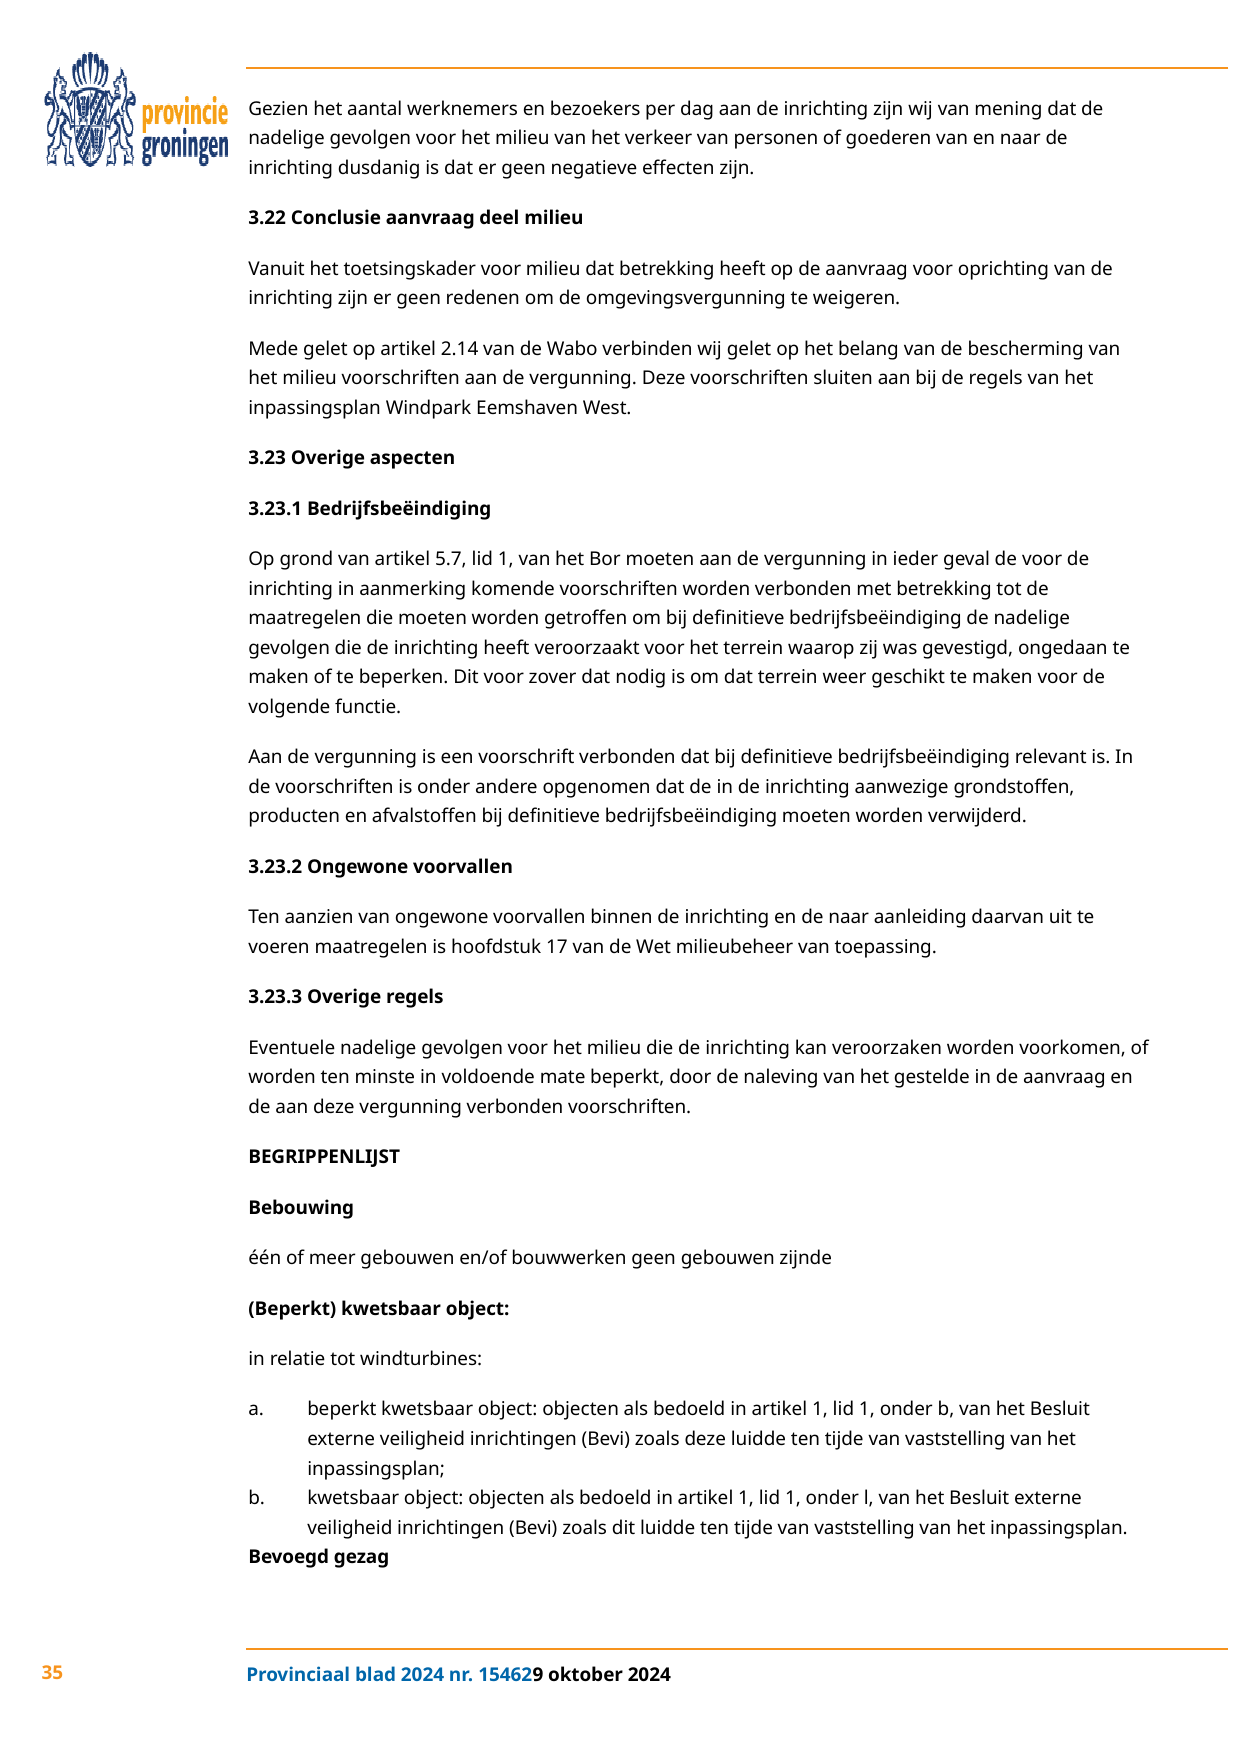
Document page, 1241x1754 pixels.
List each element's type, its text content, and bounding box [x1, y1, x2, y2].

text Bevoegd gezag [248, 1543, 1152, 1569]
text Gezien het aantal werknemers en bezoekers per dag aan de inrichting zijn wij van mening dat de nadelige gevolgen voor het milieu van het verkeer van personen of goederen van en naar de inrichting dusdanig is dat er geen negatieve effecten zijn. [248, 95, 1152, 180]
text (Beperkt) kwetsbaar object: [248, 1295, 1152, 1321]
text Vanuit het toetsingskader voor milieu dat betrekking heeft op de aanvraag voor oprichting van de inrichting zijn er geen redenen om de omgevingsvergunning te weigeren. [248, 255, 1152, 310]
text 3.23 Overige aspecten [248, 444, 1152, 470]
text 3.23.2 Ongewone voorvallen [248, 853, 1152, 879]
text 3.23.3 Overige regels [248, 983, 1152, 1009]
text Aan de vergunning is een voorschrift verbonden dat bij definitieve bedrijfsbeëindiging relevant is. In de voorschriften is onder andere opgenomen dat de in de inrichting aanwezige grondstoffen, producten en afvalstoffen bij definitieve bedrijfsbeëindiging moeten worden verwijderd. [248, 743, 1152, 828]
text Eventuele nadelige gevolgen voor het milieu die de inrichting kan veroorzaken worden voorkomen, of worden ten minste in voldoende mate beperkt, door de naleving van het gestelde in de aanvraag en de aan deze vergunning verbonden voorschriften. [248, 1034, 1152, 1119]
text Mede gelet op artikel 2.14 van de Wabo verbinden wij gelet op het belang van de bescherming van het milieu voorschriften aan de vergunning. Deze voorschriften sluiten aan bij de regels van het inpassingsplan Windpark Eemshaven West. [248, 335, 1152, 420]
picture [41, 47, 231, 172]
text één of meer gebouwen en/of bouwwerken geen gebouwen zijnde [248, 1244, 1152, 1270]
text 3.23.1 Bedrijfsbeëindiging [248, 495, 1152, 521]
text BEGRIPPENLIJST [248, 1143, 1152, 1169]
text Bebouwing [248, 1194, 1152, 1220]
text in relatie tot windturbines: [248, 1345, 1152, 1371]
text 3.22 Conclusie aanvraag deel milieu [248, 204, 1152, 230]
list kwetsbaar object: objecten als bedoeld in artikel 1, lid 1, onder l, van het Besluit externe veiligheid inrichtingen (Bevi) zoals dit luidde ten tijde van vaststelling van het inpassingsplan. [248, 1484, 1152, 1540]
list beperkt kwetsbaar object: objecten als bedoeld in artikel 1, lid 1, onder b, van het Besluit externe veiligheid inrichtingen (Bevi) zoals deze luidde ten tijde van vaststelling van het inpassingsplan; [248, 1396, 1152, 1481]
text Op grond van artikel 5.7, lid 1, van het Bor moeten aan de vergunning in ieder geval de voor de inrichting in aanmerking komende voorschriften worden verbonden met betrekking tot de maatregelen die moeten worden getroffen om bij definitieve bedrijfsbeëindiging de nadelige gevolgen die de inrichting heeft veroorzaakt voor het terrein waarop zij was gevestigd, ongedaan te maken of te beperken. Dit voor zover dat nodig is om dat terrein weer geschikt te maken voor de volgende functie. [248, 545, 1152, 719]
text Ten aanzien van ongewone voorvallen binnen de inrichting en de naar aanleiding daarvan uit te voeren maatregelen is hoofdstuk 17 van de Wet milieubeheer van toepassing. [248, 903, 1152, 959]
